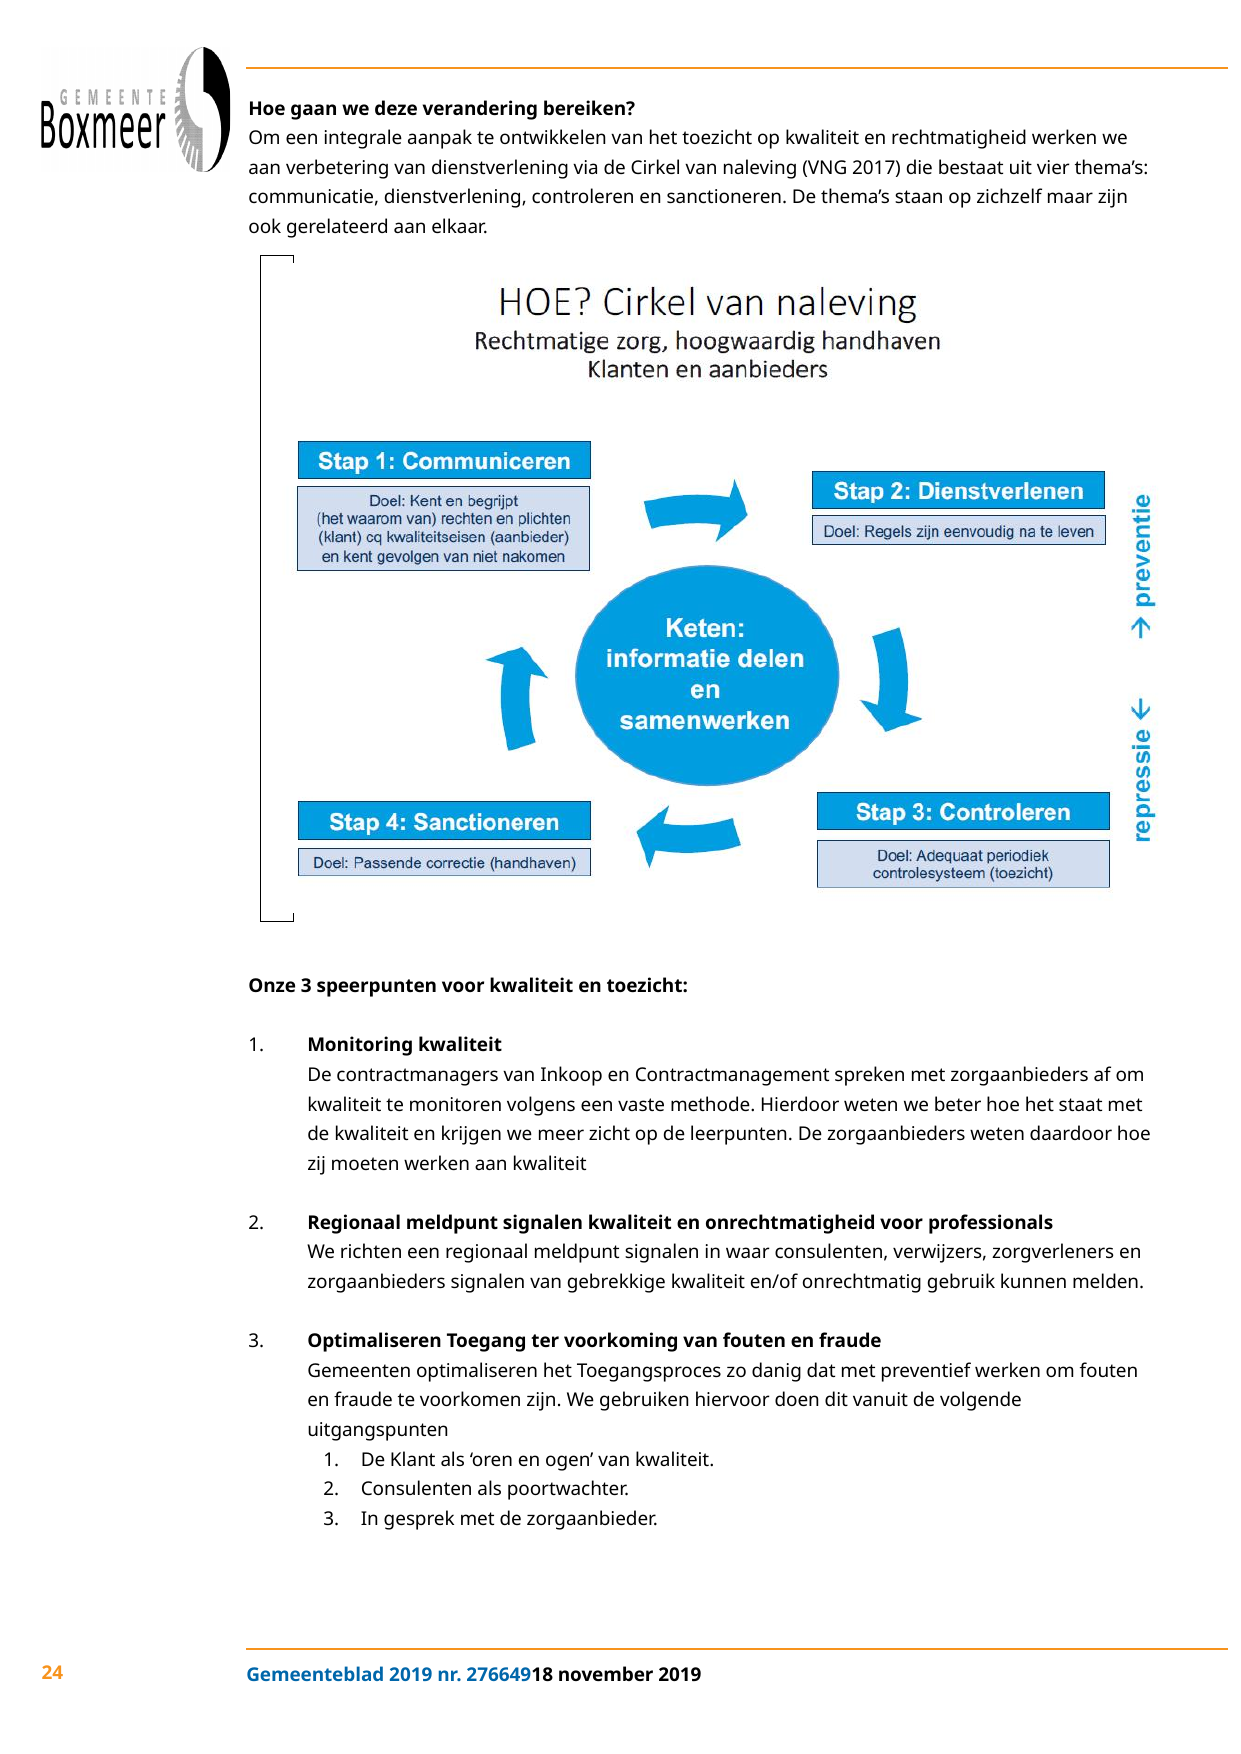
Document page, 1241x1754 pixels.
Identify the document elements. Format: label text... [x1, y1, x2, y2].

text Om een integrale aanpak te ontwikkelen van het toezicht op kwaliteit en rechtmatigheid werken we aan verbetering van dienstverlening via de Cirkel van naleving (VNG 2017) die bestaat uit vier thema’s: communicatie, dienstverlening, controleren en sanctioneren. De thema’s staan op zichzelf maar zijn ook gerelateerd aan elkaar. [248, 124, 1152, 239]
picture [41, 47, 231, 172]
list Monitoring kwaliteit [248, 1032, 1152, 1057]
text Onze 3 speerpunten voor kwaliteit en toezicht: [248, 972, 1152, 998]
list We richten een regionaal meldpunt signalen in waar consulenten, verwijzers, zorgverleners en zorgaanbieders signalen van gebrekkige kwaliteit en/of onrechtmatig gebruik kunnen melden. [248, 1239, 1152, 1294]
list De contractmanagers van Inkoop en Contractmanagement spreken met zorgaanbieders af om kwaliteit te monitoren volgens een vaste methode. Hierdoor weten we beter hoe het staat met de kwaliteit en krijgen we meer zicht op de leerpunten. De zorgaanbieders weten daardoor hoe zij moeten werken aan kwaliteit [248, 1061, 1152, 1176]
list Consulenten als poortwachter. [323, 1475, 1152, 1501]
list Regionaal meldpunt signalen kwaliteit en onrechtmatigheid voor professionals [248, 1209, 1152, 1235]
list In gesprek met de zorgaanbieder. [323, 1505, 1152, 1531]
list Optimaliseren Toegang ter voorkoming van fouten en fraude [248, 1327, 1152, 1353]
list De Klant als ‘oren en ogen’ van kwaliteit. [323, 1446, 1152, 1471]
list Gemeenten optimaliseren het Toegangsproces zo danig dat met preventief werken om fouten en fraude te voorkomen zijn. We gebruiken hiervoor doen dit vanuit de volgende uitgangspunten [248, 1357, 1152, 1442]
picture [268, 263, 1173, 913]
text Hoe gaan we deze verandering bereiken? [248, 95, 1152, 121]
